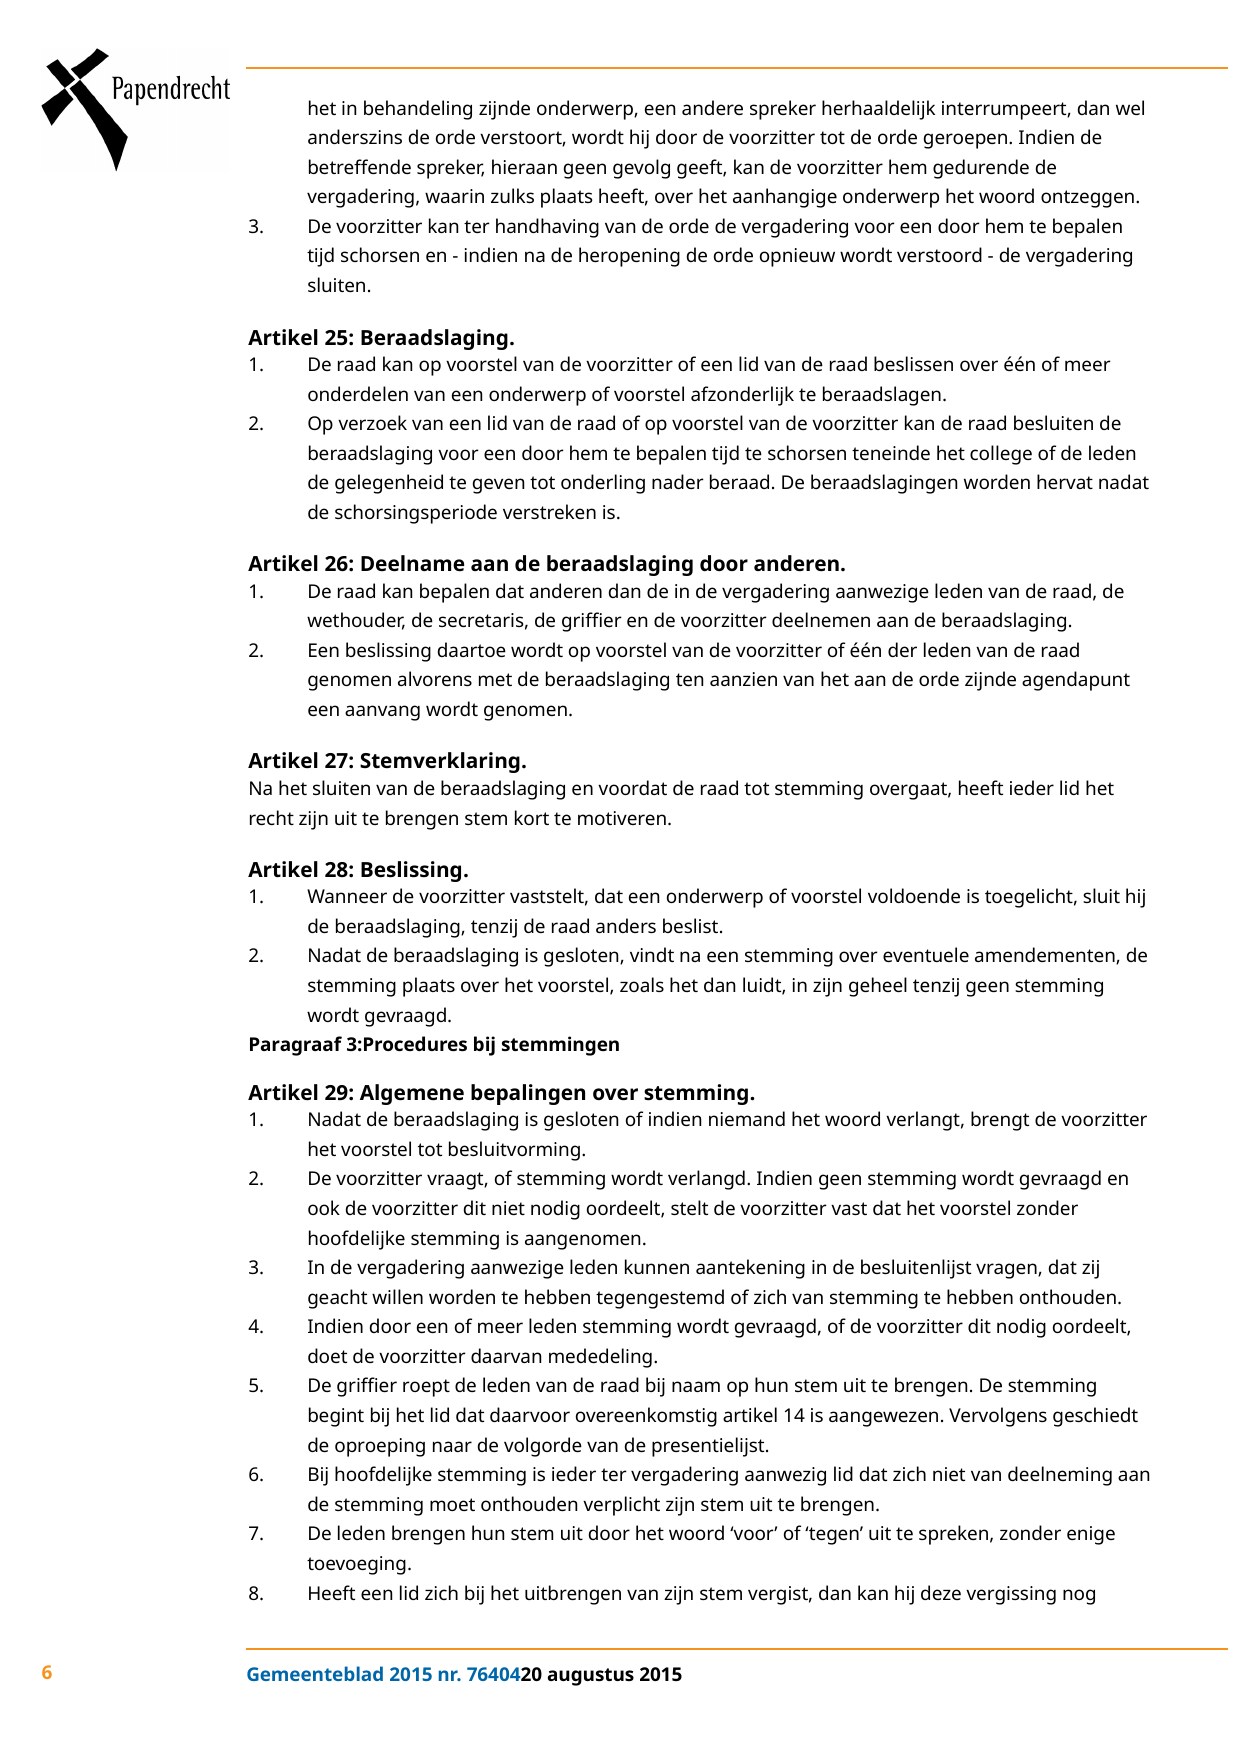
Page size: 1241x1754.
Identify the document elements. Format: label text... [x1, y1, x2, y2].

text Artikel 26: Deelname aan de beraadslaging door anderen. [248, 549, 1152, 578]
list De voorzitter kan ter handhaving van de orde de vergadering voor een door hem te bepalen tijd schorsen en - indien na de heropening de orde opnieuw wordt verstoord - de vergadering sluiten. [248, 213, 1152, 298]
text Artikel 27: Stemverklaring. [248, 747, 1152, 775]
list Nadat de beraadslaging is gesloten of indien niemand het woord verlangt, brengt de voorzitter het voorstel tot besluitvorming. [248, 1106, 1152, 1162]
text Artikel 28: Beslissing. [248, 855, 1152, 883]
text Artikel 25: Beraadslaging. [248, 323, 1152, 351]
list De raad kan bepalen dat anderen dan de in de vergadering aanwezige leden van de raad, de wethouder, de secretaris, de griffier en de voorzitter deelnemen aan de beraadslaging. [248, 578, 1152, 633]
text Na het sluiten van de beraadslaging en voordat de raad tot stemming overgaat, heeft ieder lid het recht zijn uit te brengen stem kort te motiveren. [248, 775, 1152, 830]
list Wanneer de voorzitter vaststelt, dat een onderwerp of voorstel voldoende is toegelicht, sluit hij de beraadslaging, tenzij de raad anders beslist. [248, 883, 1152, 939]
list Indien door een of meer leden stemming wordt gevraagd, of de voorzitter dit nodig oordeelt, doet de voorzitter daarvan mededeling. [248, 1313, 1152, 1369]
list het in behandeling zijnde onderwerp, een andere spreker herhaaldelijk interrumpeert, dan wel anderszins de orde verstoort, wordt hij door de voorzitter tot de orde geroepen. Indien de betreffende spreker, hieraan geen gevolg geeft, kan de voorzitter hem gedurende de vergadering, waarin zulks plaats heeft, over het aanhangige onderwerp het woord ontzeggen. [248, 95, 1152, 209]
text Paragraaf 3:Procedures bij stemmingen [248, 1031, 1152, 1057]
picture [41, 47, 231, 172]
list De griffier roept de leden van de raad bij naam op hun stem uit te brengen. De stemming begint bij het lid dat daarvoor overeenkomstig artikel 14 is aangewezen. Vervolgens geschiedt de oproeping naar de volgorde van de presentielijst. [248, 1373, 1152, 1458]
list Nadat de beraadslaging is gesloten, vindt na een stemming over eventuele amendementen, de stemming plaats over het voorstel, zoals het dan luidt, in zijn geheel tenzij geen stemming wordt gevraagd. [248, 943, 1152, 1028]
list Heeft een lid zich bij het uitbrengen van zijn stem vergist, dan kan hij deze vergissing nog [248, 1580, 1152, 1606]
list De voorzitter vraagt, of stemming wordt verlangd. Indien geen stemming wordt gevraagd en ook de voorzitter dit niet nodig oordeelt, stelt de voorzitter vast dat het voorstel zonder hoofdelijke stemming is aangenomen. [248, 1166, 1152, 1251]
list De raad kan op voorstel van de voorzitter of een lid van de raad beslissen over één of meer onderdelen van een onderwerp of voorstel afzonderlijk te beraadslagen. [248, 351, 1152, 406]
list In de vergadering aanwezige leden kunnen aantekening in de besluitenlijst vragen, dat zij geacht willen worden te hebben tegengestemd of zich van stemming te hebben onthouden. [248, 1254, 1152, 1310]
list Een beslissing daartoe wordt op voorstel van de voorzitter of één der leden van de raad genomen alvorens met de beraadslaging ten aanzien van het aan de orde zijnde agendapunt een aanvang wordt genomen. [248, 637, 1152, 722]
list Bij hoofdelijke stemming is ieder ter vergadering aanwezig lid dat zich niet van deelneming aan de stemming moet onthouden verplicht zijn stem uit te brengen. [248, 1461, 1152, 1517]
list De leden brengen hun stem uit door het woord ‘voor’ of ‘tegen’ uit te spreken, zonder enige toevoeging. [248, 1521, 1152, 1576]
text Artikel 29: Algemene bepalingen over stemming. [248, 1078, 1152, 1106]
list Op verzoek van een lid van de raad of op voorstel van de voorzitter kan de raad besluiten de beraadslaging voor een door hem te bepalen tijd te schorsen teneinde het college of de leden de gelegenheid te geven tot onderling nader beraad. De beraadslagingen worden hervat nadat de schorsingsperiode verstreken is. [248, 410, 1152, 525]
